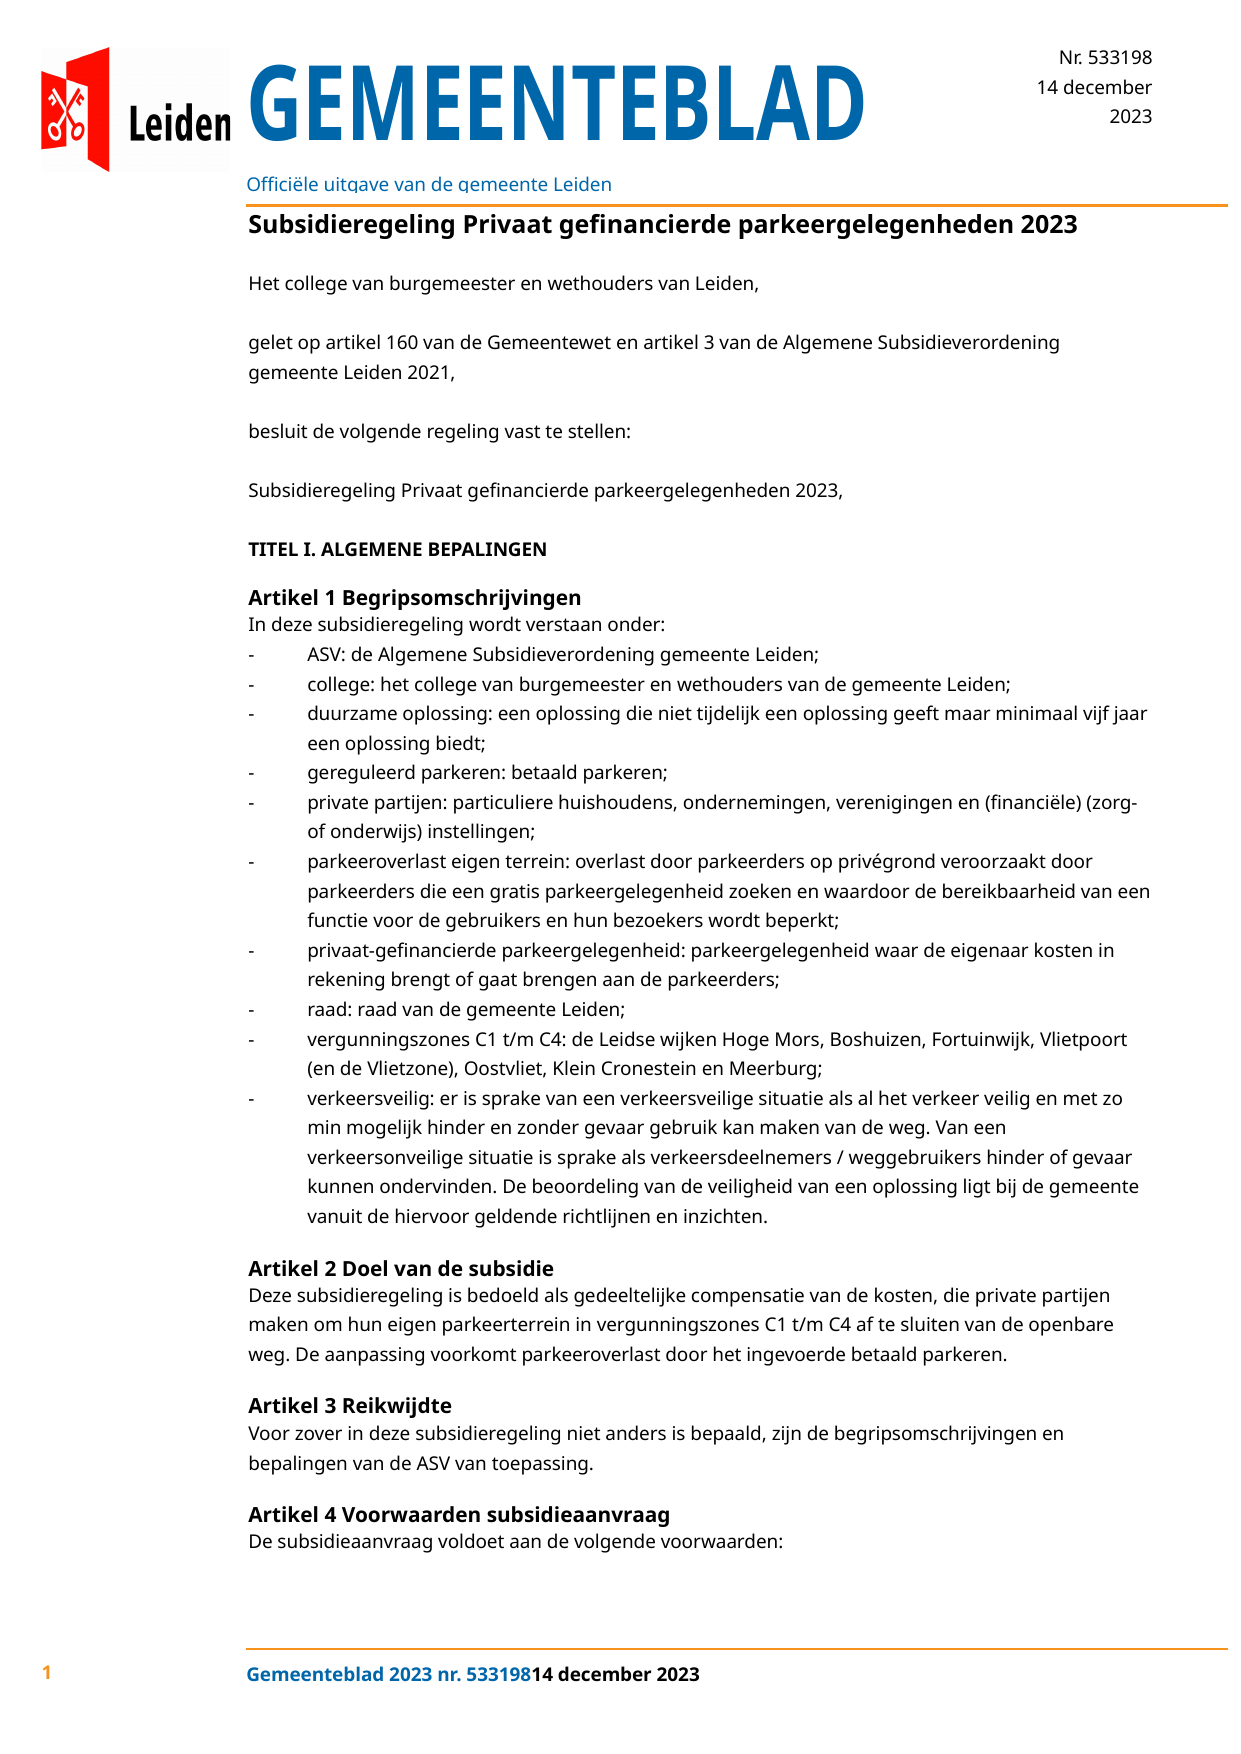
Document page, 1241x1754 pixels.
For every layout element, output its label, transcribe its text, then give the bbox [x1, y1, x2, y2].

list parkeeroverlast eigen terrein: overlast door parkeerders op privégrond veroorzaakt door parkeerders die een gratis parkeergelegenheid zoeken en waardoor de bereikbaarheid van een functie voor de gebruikers en hun bezoekers wordt beperkt; [248, 848, 1152, 933]
text TITEL I. ALGEMENE BEPALINGEN [248, 537, 1152, 562]
list raad: raad van de gemeente Leiden; [248, 996, 1152, 1022]
text Het college van burgemeester en wethouders van Leiden, [248, 270, 1152, 296]
text besluit de volgende regeling vast te stellen: [248, 418, 1152, 444]
list verkeersveilig: er is sprake van een verkeersveilige situatie als al het verkeer veilig en met zo min mogelijk hinder en zonder gevaar gebruik kan maken van de weg. Van een verkeersonveilige situatie is sprake als verkeersdeelnemers / weggebruikers hinder of gevaar kunnen ondervinden. De beoordeling van de veiligheid van een oplossing ligt bij de gemeente vanuit de hiervoor geldende richtlijnen en inzichten. [248, 1085, 1152, 1229]
list private partijen: particuliere huishoudens, ondernemingen, verenigingen en (financiële) (zorg- of onderwijs) instellingen; [248, 789, 1152, 844]
list privaat-gefinancierde parkeergelegenheid: parkeergelegenheid waar de eigenaar kosten in rekening brengt of gaat brengen aan de parkeerders; [248, 937, 1152, 992]
text Artikel 4 Voorwaarden subsidieaanvraag [248, 1500, 1152, 1528]
text In deze subsidieregeling wordt verstaan onder: [248, 612, 1152, 637]
text Subsidieregeling Privaat gefinancierde parkeergelegenheden 2023, [248, 477, 1152, 503]
list duurzame oplossing: een oplossing die niet tijdelijk een oplossing geeft maar minimaal vijf jaar een oplossing biedt; [248, 700, 1152, 756]
text Artikel 1 Begripsomschrijvingen [248, 583, 1152, 612]
text Subsidieregeling Privaat gefinancierde parkeergelegenheden 2023 [248, 207, 1152, 241]
picture [41, 47, 231, 172]
text Voor zover in deze subsidieregeling niet anders is bepaald, zijn de begripsomschrijvingen en bepalingen van de ASV van toepassing. [248, 1420, 1152, 1475]
text Artikel 2 Doel van de subsidie [248, 1254, 1152, 1282]
list ASV: de Algemene Subsidieverordening gemeente Leiden; [248, 641, 1152, 667]
list gereguleerd parkeren: betaald parkeren; [248, 759, 1152, 785]
list vergunningszones C1 t/m C4: de Leidse wijken Hoge Mors, Boshuizen, Fortuinwijk, Vlietpoort (en de Vlietzone), Oostvliet, Klein Cronestein en Meerburg; [248, 1026, 1152, 1081]
text gelet op artikel 160 van de Gemeentewet en artikel 3 van de Algemene Subsidieverordening gemeente Leiden 2021, [248, 329, 1152, 385]
list college: het college van burgemeester en wethouders van de gemeente Leiden; [248, 671, 1152, 696]
text Deze subsidieregeling is bedoeld als gedeeltelijke compensatie van de kosten, die private partijen maken om hun eigen parkeerterrein in vergunningszones C1 t/m C4 af te sluiten van de openbare weg. De aanpassing voorkomt parkeeroverlast door het ingevoerde betaald parkeren. [248, 1282, 1152, 1367]
text De subsidieaanvraag voldoet aan de volgende voorwaarden: [248, 1528, 1152, 1554]
text Artikel 3 Reikwijdte [248, 1392, 1152, 1420]
